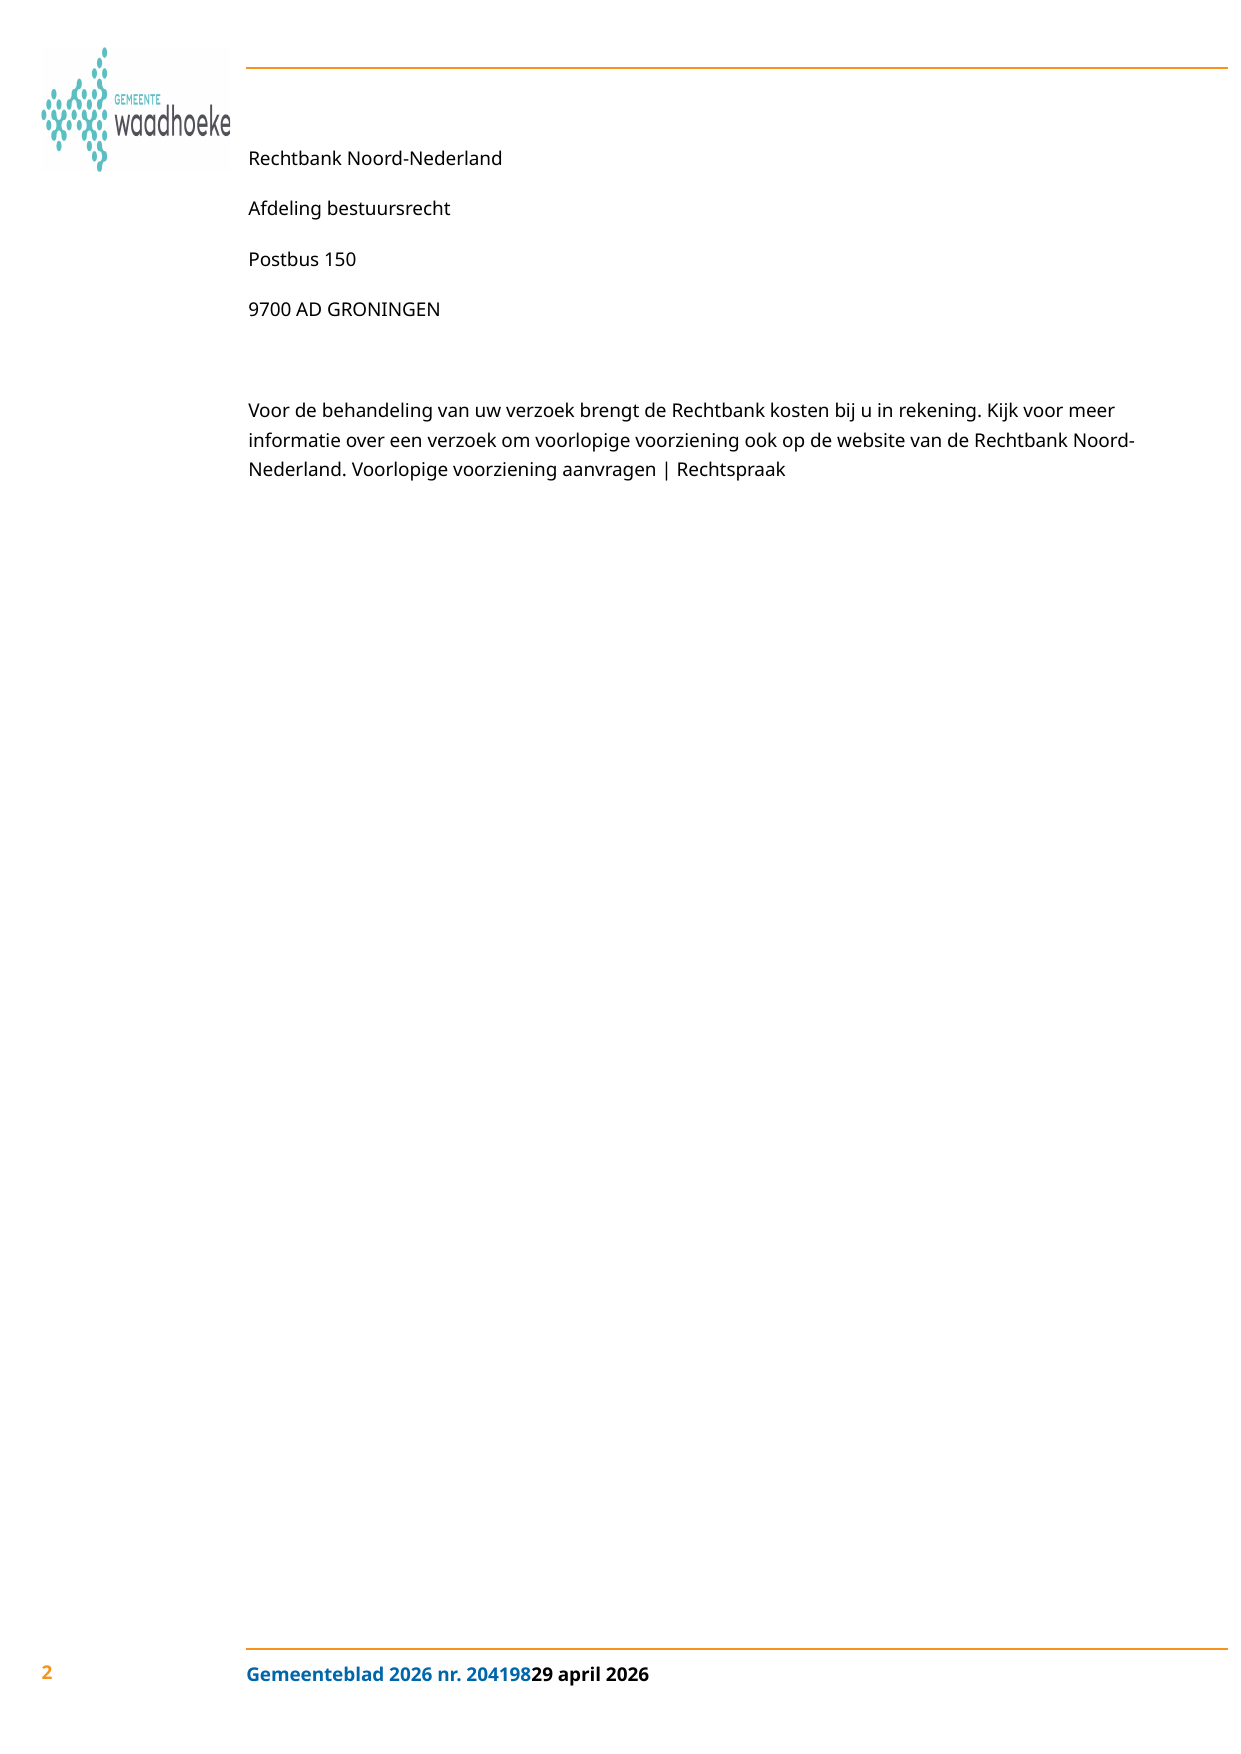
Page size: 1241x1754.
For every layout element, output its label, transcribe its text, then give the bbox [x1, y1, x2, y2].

picture [41, 47, 231, 172]
text 9700 AD GRONINGEN [248, 296, 1152, 322]
text Postbus 150 [248, 246, 1152, 272]
text Rechtbank Noord-Nederland [248, 145, 1152, 171]
text Afdeling bestuursrecht [248, 196, 1152, 221]
text Voor de behandeling van uw verzoek brengt de Rechtbank kosten bij u in rekening. Kijk voor meer informatie over een verzoek om voorlopige voorziening ook op de website van de Rechtbank Noord-Nederland. Voorlopige voorziening aanvragen | Rechtspraak [248, 397, 1152, 482]
